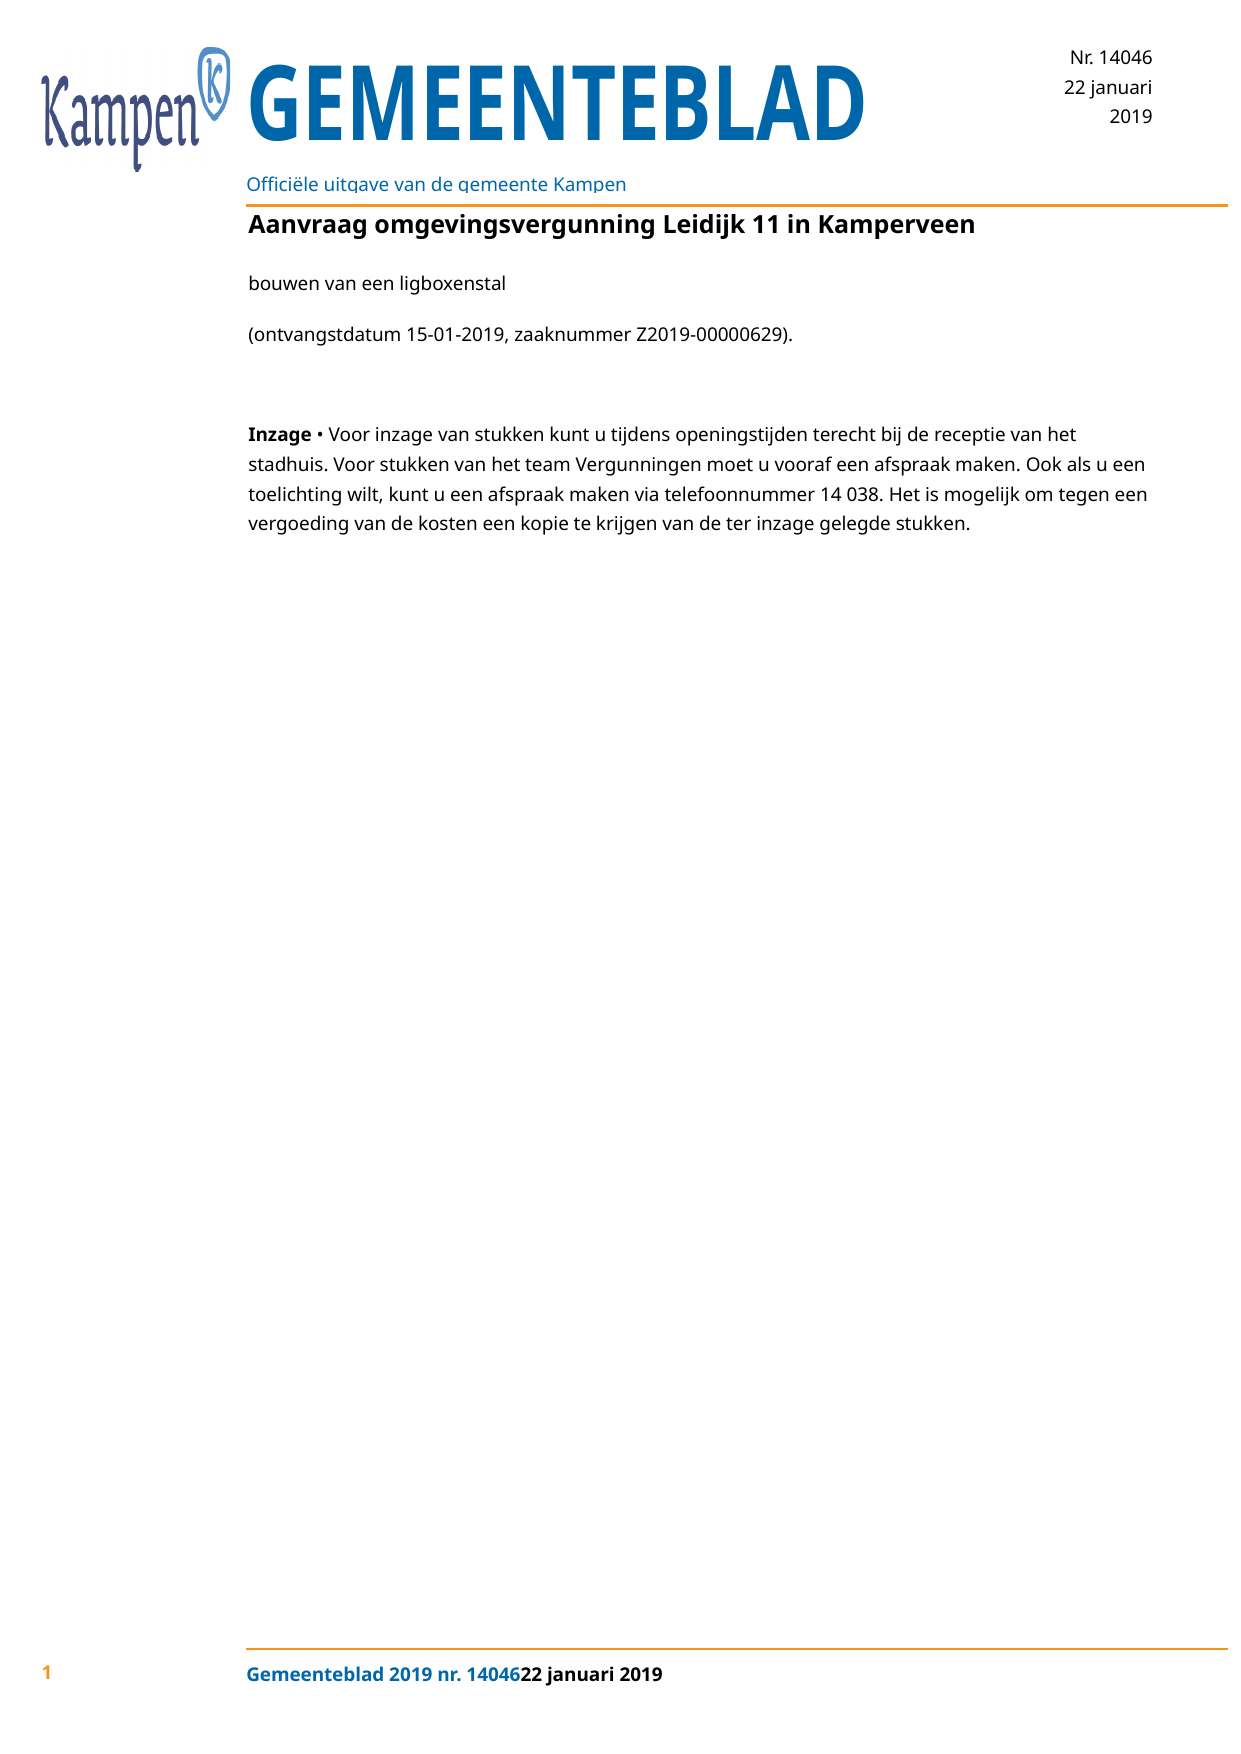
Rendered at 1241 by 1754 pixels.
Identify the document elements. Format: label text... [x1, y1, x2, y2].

text bouwen van een ligboxenstal [248, 270, 1152, 296]
text Aanvraag omgevingsvergunning Leidijk 11 in Kamperveen [248, 207, 1152, 241]
text (ontvangstdatum 15-01-2019, zaaknummer Z2019-00000629). [248, 321, 1152, 346]
text Inzage • Voor inzage van stukken kunt u tijdens openingstijden terecht bij de receptie van het stadhuis. Voor stukken van het team Vergunningen moet u vooraf een afspraak maken. Ook als u een toelichting wilt, kunt u een afspraak maken via telefoonnummer 14 038. Het is mogelijk om tegen een vergoeding van de kosten een kopie te krijgen van de ter inzage gelegde stukken. [248, 422, 1152, 536]
picture [41, 47, 231, 172]
